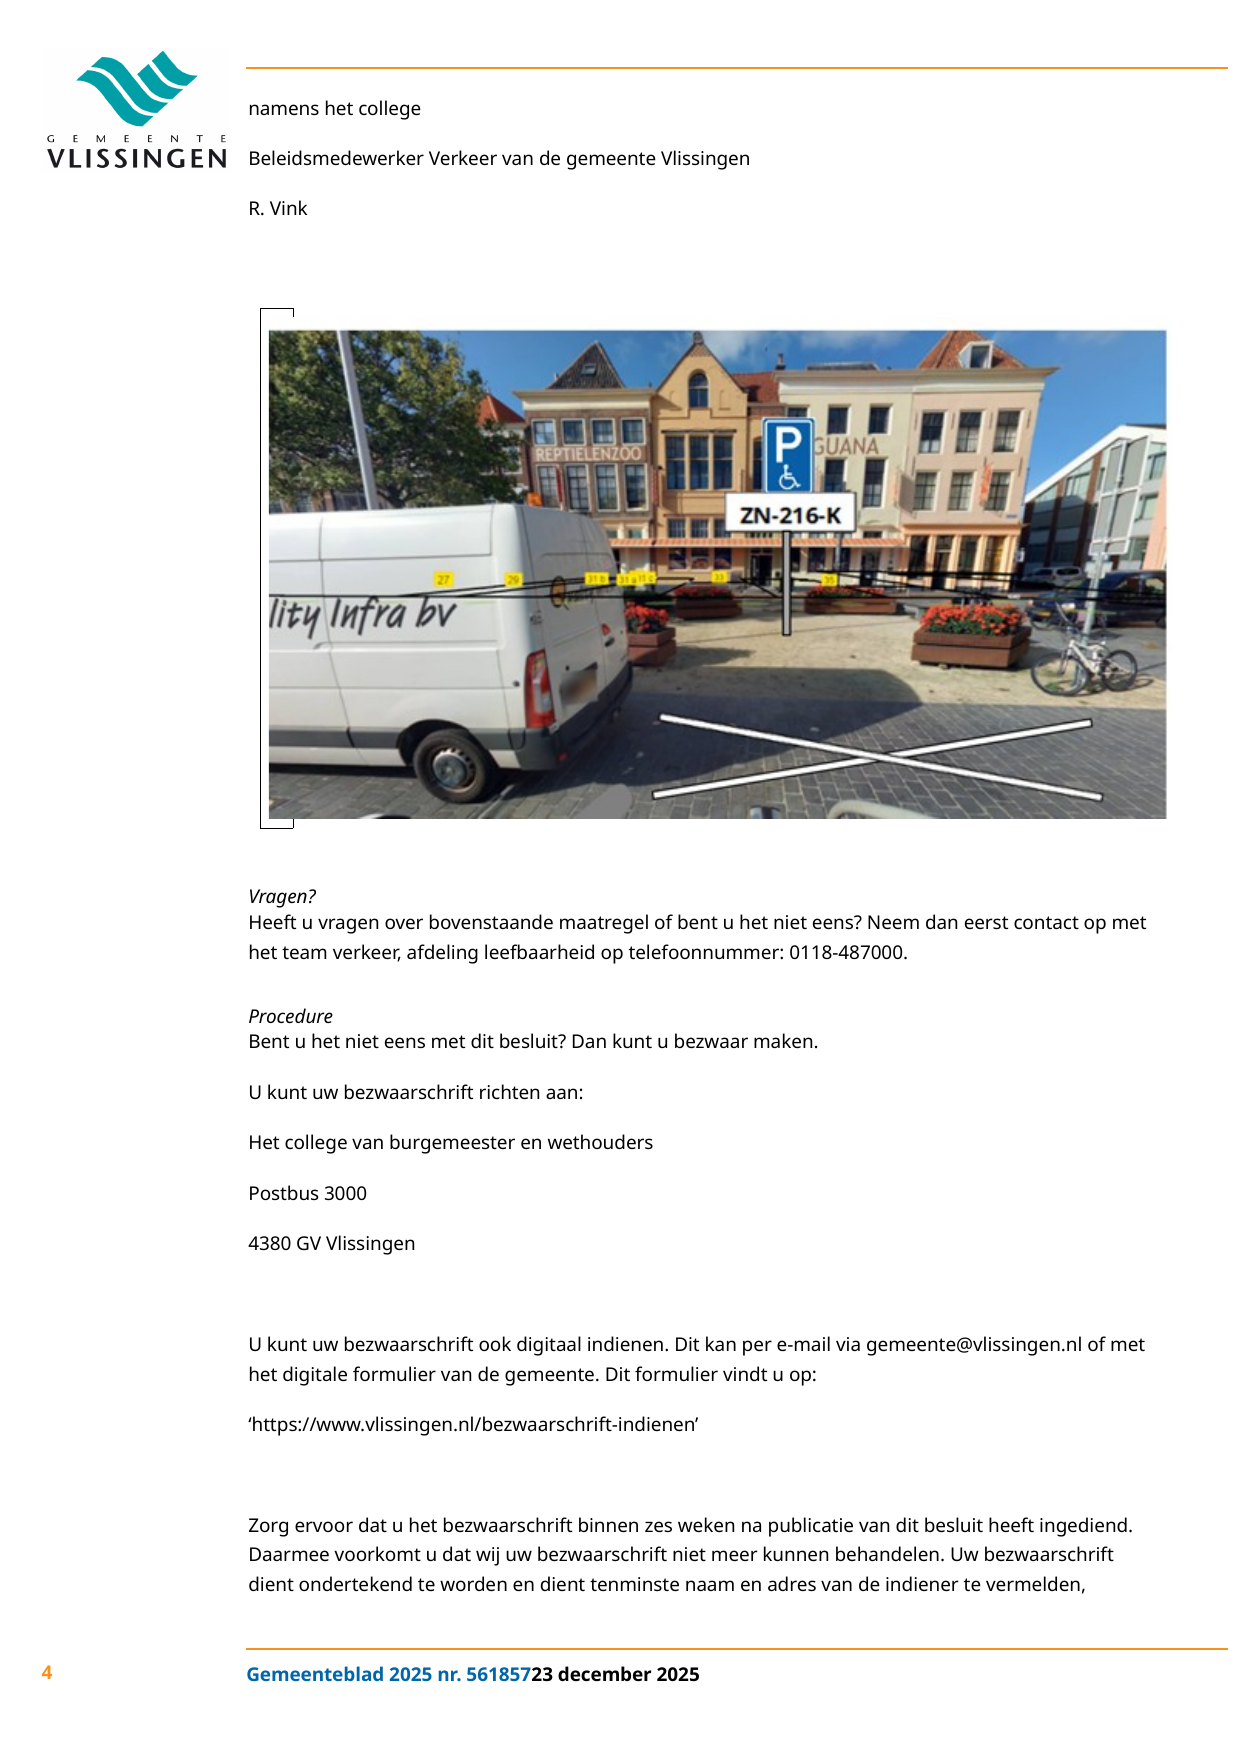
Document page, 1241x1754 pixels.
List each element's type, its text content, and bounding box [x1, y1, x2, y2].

text Vragen? [248, 884, 1152, 909]
text Bent u het niet eens met dit besluit? Dan kunt u bezwaar maken. [248, 1029, 1152, 1054]
text Postbus 3000 [248, 1180, 1152, 1206]
text U kunt uw bezwaarschrift ook digitaal indienen. Dit kan per e-mail via gemeente@vlissingen.nl of met het digitale formulier van de gemeente. Dit formulier vindt u op: [248, 1331, 1152, 1387]
text namens het college [248, 95, 1152, 121]
text U kunt uw bezwaarschrift richten aan: [248, 1079, 1152, 1105]
text Heeft u vragen over bovenstaande maatregel of bent u het niet eens? Neem dan eerst contact op met het team verkeer, afdeling leefbaarheid op telefoonnummer: 0118-487000. [248, 909, 1152, 965]
text Beleidsmedewerker Verkeer van de gemeente Vlissingen [248, 145, 1152, 171]
text Procedure [248, 1003, 1152, 1029]
picture [268, 317, 1173, 819]
picture [41, 47, 231, 172]
text Zorg ervoor dat u het bezwaarschrift binnen zes weken na publicatie van dit besluit heeft ingediend. Daarmee voorkomt u dat wij uw bezwaarschrift niet meer kunnen behandelen. Uw bezwaarschrift dient ondertekend te worden en dient tenminste naam en adres van de indiener te vermelden, [248, 1512, 1152, 1597]
text R. Vink [248, 196, 1152, 221]
text ‘https://www.vlissingen.nl/bezwaarschrift-indienen’ [248, 1411, 1152, 1437]
text Het college van burgemeester en wethouders [248, 1129, 1152, 1155]
text 4380 GV Vlissingen [248, 1230, 1152, 1256]
